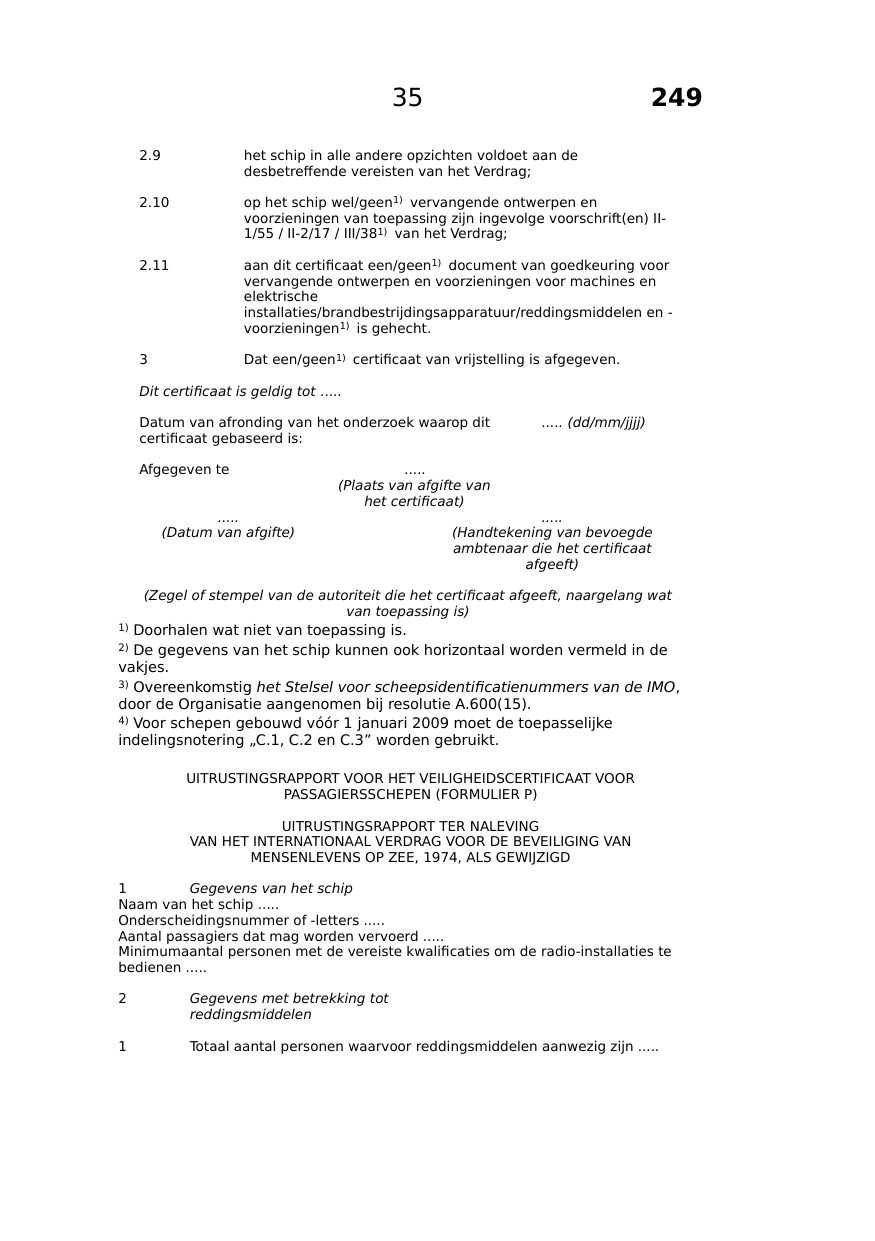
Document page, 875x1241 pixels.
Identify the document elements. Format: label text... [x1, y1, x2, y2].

table_cell [684, 509, 703, 525]
table_cell Datum van afronding van het onderzoek waarop dit certificaat gebaseerd is: [133, 415, 505, 446]
table_cell [505, 462, 684, 478]
table_cell [118, 352, 133, 368]
table_cell [238, 368, 325, 383]
table_cell [118, 384, 133, 399]
table_cell Gegevens met betrekking tot reddingsmiddelen [184, 991, 486, 1023]
table_cell [422, 399, 505, 415]
table_cell Dat een/geen1) certificaat van vrijstelling is afgegeven. [238, 352, 684, 368]
table_cell ..... [422, 509, 684, 525]
table_cell [353, 525, 422, 572]
table_cell [422, 242, 505, 258]
table_cell [133, 572, 238, 588]
table_cell [486, 803, 589, 818]
table_cell 3 [133, 352, 238, 368]
table_cell [505, 478, 684, 509]
table_cell aan dit certificaat een/geen1) document van goedkeuring voor vervangende ontwerpen en voorzieningen voor machines en elektrische installaties/brandbestrijdingsapparatuur/reddingsmiddelen en -voorzieningen1) is gehecht. [238, 258, 684, 336]
table_cell [684, 148, 703, 179]
table_cell ..... [133, 509, 325, 525]
table_cell [118, 399, 133, 415]
table_cell [505, 446, 684, 462]
table_cell [353, 399, 422, 415]
table_cell [325, 132, 352, 148]
table_cell [505, 399, 684, 415]
table_cell [118, 242, 133, 258]
table_cell 2.9 [133, 148, 238, 179]
table_cell [118, 1023, 184, 1038]
table_cell ..... [325, 462, 505, 478]
table_cell 1 [118, 881, 184, 897]
table_cell [184, 976, 486, 991]
table_cell [684, 588, 703, 619]
table_cell [118, 368, 133, 383]
table_cell [325, 179, 352, 195]
table_cell [353, 179, 422, 195]
table_cell (Datum van afgifte) [133, 525, 325, 572]
table_cell [684, 399, 703, 415]
table_cell [133, 179, 238, 195]
table_cell [325, 525, 352, 572]
table_cell [118, 866, 184, 881]
table_cell [238, 336, 325, 352]
table_cell [353, 509, 422, 525]
table_cell [133, 132, 238, 148]
table_cell [486, 991, 589, 1023]
table_cell [684, 384, 703, 399]
table_cell [118, 258, 133, 336]
table_cell 2 [118, 991, 184, 1023]
table_cell [325, 242, 352, 258]
table_cell [238, 179, 325, 195]
table_cell [422, 572, 505, 588]
table_cell [118, 446, 133, 462]
table_cell [486, 976, 589, 991]
table_cell [589, 991, 703, 1023]
table_cell [422, 368, 505, 383]
table_cell [684, 415, 703, 446]
table_cell [118, 976, 184, 991]
table_cell [325, 368, 352, 383]
table_cell [505, 572, 684, 588]
table_cell 2.11 [133, 258, 238, 336]
table_cell [238, 572, 325, 588]
table_cell Minimumaantal personen met de vereiste kwalificaties om de radio-installaties te bedienen ..... [118, 944, 703, 976]
table_cell [589, 976, 703, 991]
table_cell [238, 446, 325, 462]
table_cell [325, 509, 352, 525]
table_cell (Zegel of stempel van de autoriteit die het certificaat afgeeft, naargelang wat van toepassing is) [133, 588, 684, 619]
table_cell [118, 509, 133, 525]
table_cell [118, 462, 133, 478]
table_cell [505, 179, 684, 195]
table_cell [133, 336, 238, 352]
table_cell [505, 368, 684, 383]
table_cell [118, 415, 133, 446]
table_cell [486, 881, 589, 897]
table_cell Naam van het schip ..... [118, 897, 703, 913]
table_cell [684, 572, 703, 588]
table_cell 1 [118, 1039, 184, 1054]
table_cell [684, 525, 703, 572]
table_cell [118, 803, 184, 818]
table_cell [118, 336, 133, 352]
table_header UITRUSTINGSRAPPORT VOOR HET VEILIGHEIDSCERTIFICAAT VOOR PASSAGIERSSCHEPEN (FORMULIER P) [118, 771, 703, 803]
table_cell Dit certificaat is geldig tot ..... [133, 384, 684, 399]
table_cell [133, 368, 238, 383]
table_cell [238, 242, 325, 258]
table_cell [684, 242, 703, 258]
table_cell 2.10 [133, 195, 238, 242]
table_cell 1) Doorhalen wat niet van toepassing is. 2) De gegevens van het schip kunnen ook horizontaal worden vermeld in de vakjes. 3) Overeenkomstig het Stelsel voor scheepsidentificatienummers van de IMO, door de Organisatie aangenomen bij resolutie A.600(15). 4) Voor schepen gebouwd vóór 1 januari 2009 moet de toepasselijke indelingsnotering „C.1, C.2 en C.3” worden gebruikt. [118, 620, 703, 749]
table_cell [325, 336, 352, 352]
table_cell [684, 368, 703, 383]
table_cell [184, 1023, 486, 1038]
table_cell [684, 462, 703, 478]
table_cell [684, 179, 703, 195]
table_cell [353, 572, 422, 588]
table_cell Onderscheidingsnummer of -letters ..... [118, 913, 703, 928]
table_cell [133, 242, 238, 258]
table_cell [353, 446, 422, 462]
table_cell Afgegeven te [133, 462, 238, 478]
table_cell [422, 132, 505, 148]
table_cell het schip in alle andere opzichten voldoet aan de desbetreffende vereisten van het Verdrag; [238, 148, 684, 179]
table_cell [238, 399, 325, 415]
table_cell [684, 132, 703, 148]
table_cell [589, 881, 703, 897]
table_cell [422, 446, 505, 462]
table_cell [118, 195, 133, 242]
table_cell [684, 478, 703, 509]
table_cell (Plaats van afgifte van het certificaat) [325, 478, 505, 509]
table_cell (Handtekening van bevoegde ambtenaar die het certificaat afgeeft) [422, 525, 684, 572]
table_cell [684, 195, 703, 242]
table_cell op het schip wel/geen1) vervangende ontwerpen en voorzieningen van toepassing zijn ingevolge voorschrift(en) II-1/55 / II-2/17 / III/381) van het Verdrag; [238, 195, 684, 242]
table_cell [684, 352, 703, 368]
table_cell [505, 132, 684, 148]
table_cell [238, 478, 325, 509]
table_cell [133, 478, 238, 509]
table_cell [118, 179, 133, 195]
table_cell [353, 336, 422, 352]
table_cell [238, 462, 325, 478]
table_cell [118, 148, 133, 179]
table_cell [486, 1023, 589, 1038]
table_cell Totaal aantal personen waarvoor reddingsmiddelen aanwezig zijn ..... [184, 1039, 703, 1054]
table_cell [118, 525, 133, 572]
table_cell [325, 399, 352, 415]
table_cell [684, 336, 703, 352]
table_cell [589, 866, 703, 881]
table_cell [422, 336, 505, 352]
table_cell [589, 803, 703, 818]
table_cell [353, 368, 422, 383]
table_cell [422, 179, 505, 195]
table_cell [118, 478, 133, 509]
table_cell [238, 132, 325, 148]
table_cell [118, 572, 133, 588]
table_cell Gegevens van het schip [184, 881, 486, 897]
table_cell [505, 242, 684, 258]
table_cell [486, 866, 589, 881]
table_cell [325, 572, 352, 588]
table_cell [325, 446, 352, 462]
table_cell [684, 446, 703, 462]
table_cell Aantal passagiers dat mag worden vervoerd ..... [118, 929, 703, 944]
table_cell [589, 1023, 703, 1038]
table_cell [353, 242, 422, 258]
table_cell UITRUSTINGSRAPPORT TER NALEVING VAN HET INTERNATIONAAL VERDRAG VOOR DE BEVEILIGING VAN MENSENLEVENS OP ZEE, 1974, ALS GEWIJZIGD [118, 818, 703, 866]
table_cell [684, 258, 703, 336]
table_cell [184, 866, 486, 881]
table_cell [133, 399, 238, 415]
table_cell [133, 446, 238, 462]
table_cell [184, 803, 486, 818]
table_cell [505, 336, 684, 352]
table_cell ..... (dd/mm/jjjj) [505, 415, 684, 446]
table_cell [118, 132, 133, 148]
table_cell [118, 588, 133, 619]
table_cell [353, 132, 422, 148]
